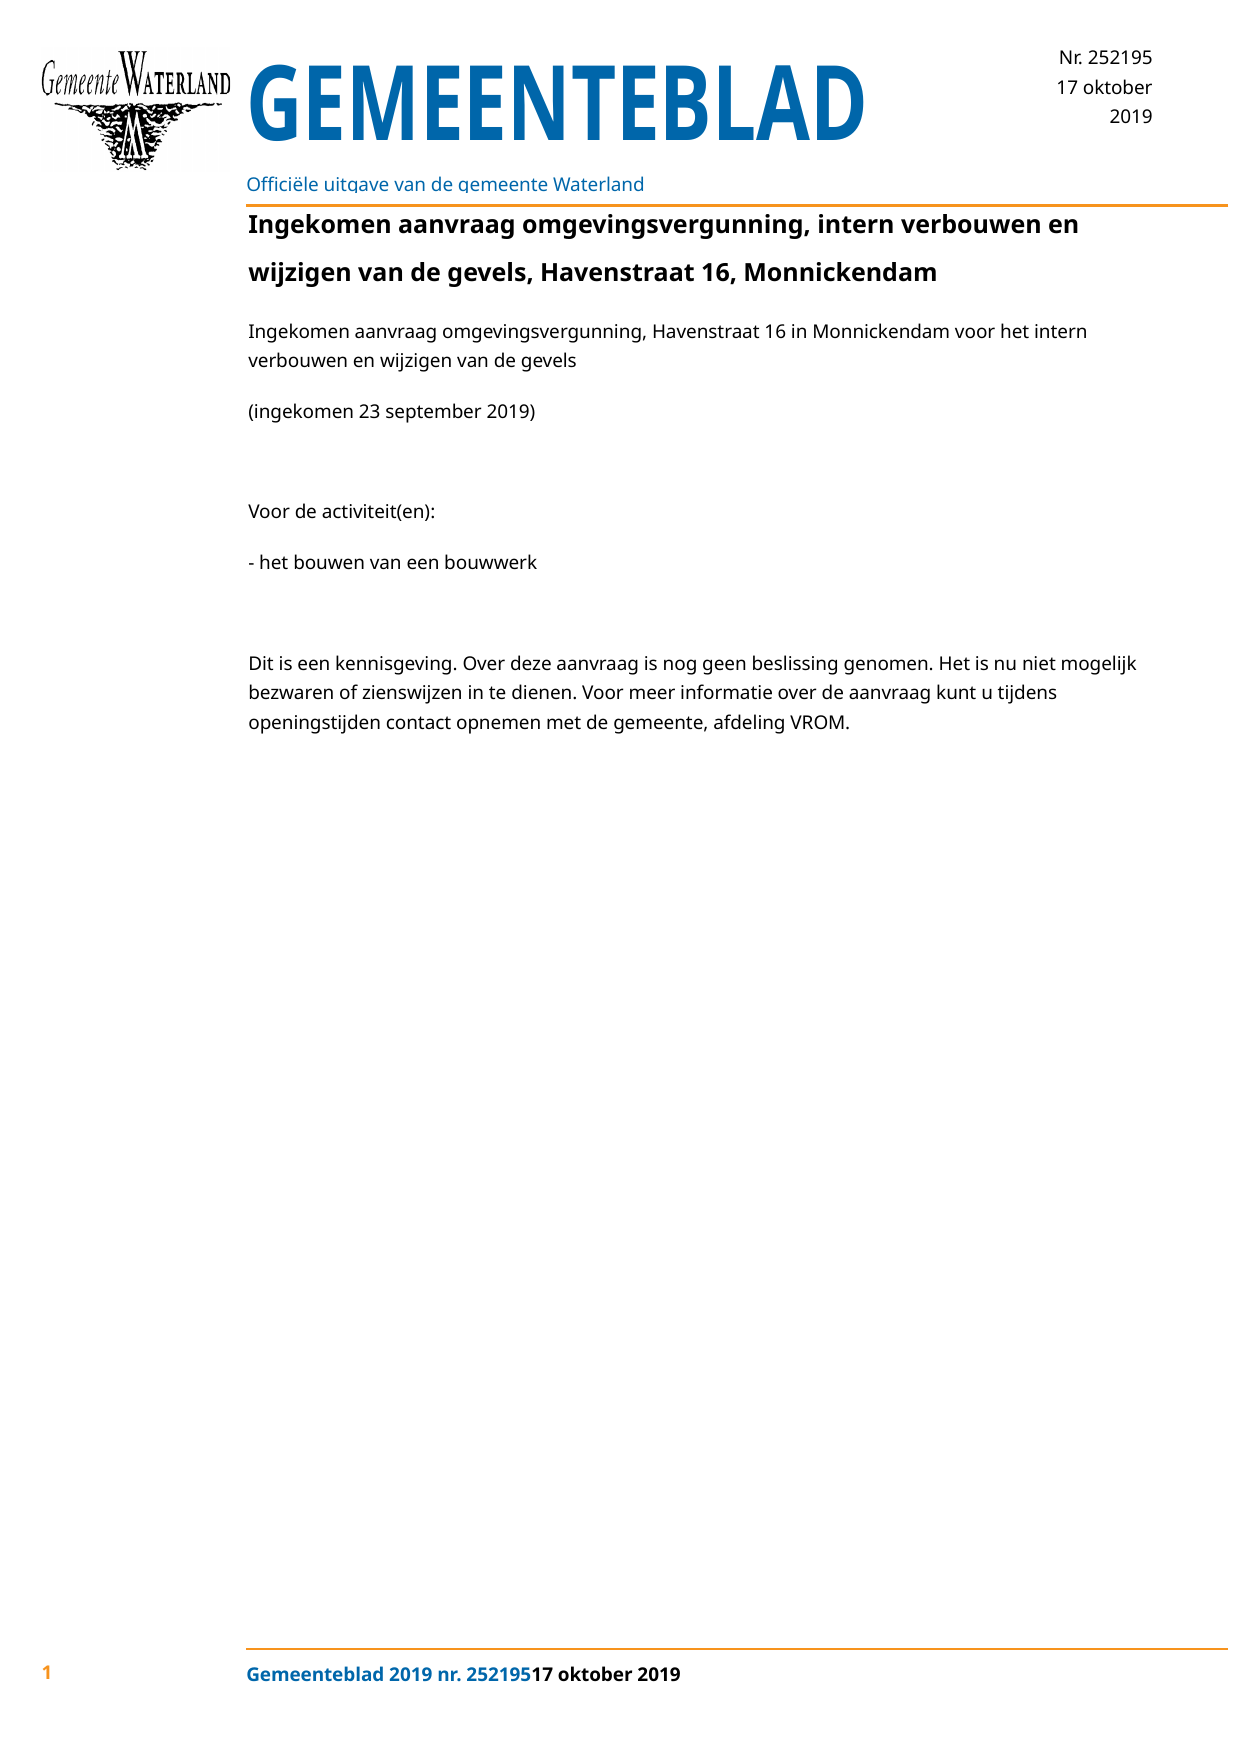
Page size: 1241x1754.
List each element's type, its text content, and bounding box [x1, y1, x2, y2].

text (ingekomen 23 september 2019) [248, 398, 1152, 424]
text - het bouwen van een bouwwerk [248, 549, 1152, 575]
text Voor de activiteit(en): [248, 499, 1152, 524]
text Ingekomen aanvraag omgevingsvergunning, intern verbouwen en wijzigen van de gevels, Havenstraat 16, Monnickendam [248, 207, 1152, 288]
text Ingekomen aanvraag omgevingsvergunning, Havenstraat 16 in Monnickendam voor het intern verbouwen en wijzigen van de gevels [248, 318, 1152, 373]
text Dit is een kennisgeving. Over deze aanvraag is nog geen beslissing genomen. Het is nu niet mogelijk bezwaren of zienswijzen in te dienen. Voor meer informatie over de aanvraag kunt u tijdens openingstijden contact opnemen met de gemeente, afdeling VROM. [248, 650, 1152, 735]
picture [41, 47, 231, 172]
